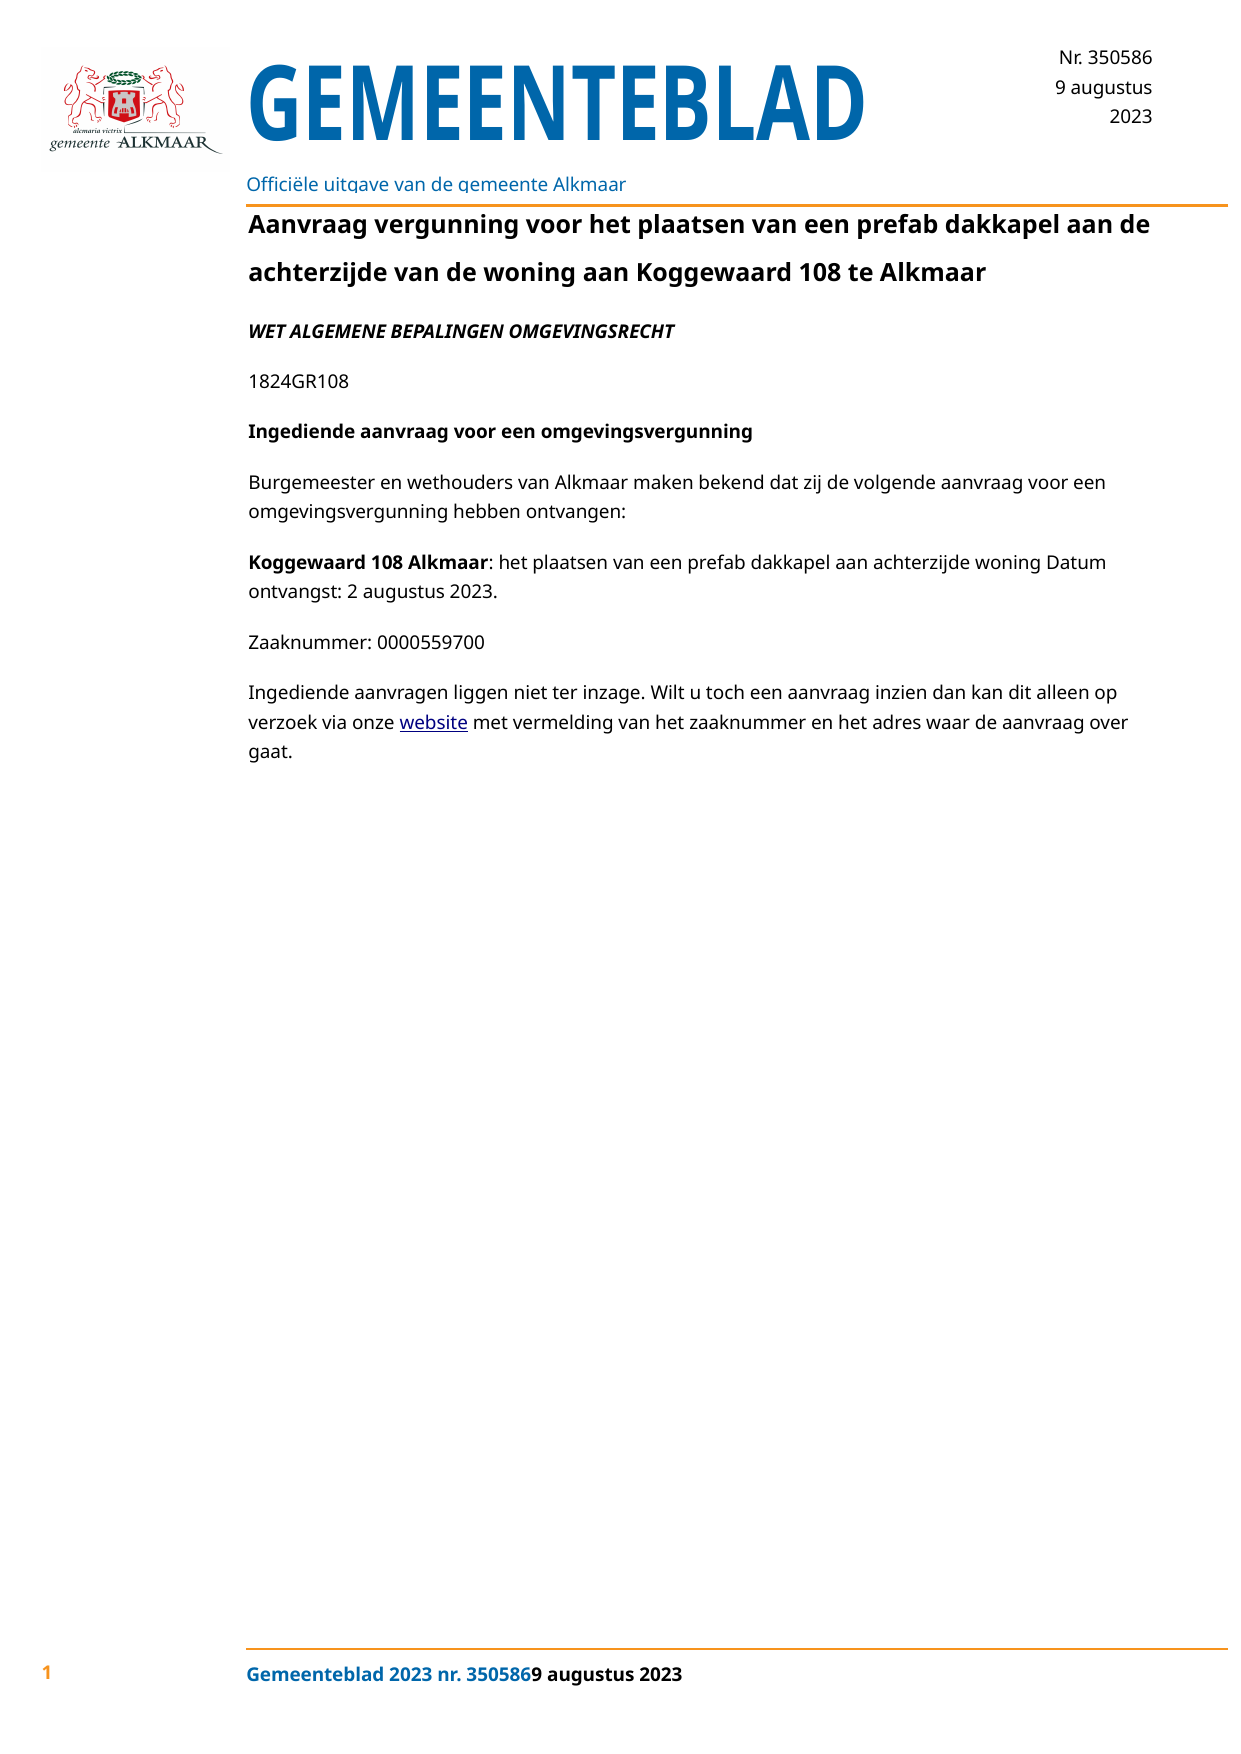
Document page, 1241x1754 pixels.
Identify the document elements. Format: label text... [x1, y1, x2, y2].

text Koggewaard 108 Alkmaar: het plaatsen van een prefab dakkapel aan achterzijde woning Datum ontvangst: 2 augustus 2023. [248, 549, 1152, 604]
text Zaaknummer: 0000559700 [248, 629, 1152, 655]
text WET ALGEMENE BEPALINGEN OMGEVINGSRECHT [248, 318, 1152, 344]
picture [41, 47, 231, 172]
text Ingediende aanvraag voor een omgevingsvergunning [248, 419, 1152, 444]
text 1824GR108 [248, 368, 1152, 394]
text Ingediende aanvragen liggen niet ter inzage. Wilt u toch een aanvraag inzien dan kan dit alleen op verzoek via onze website met vermelding van het zaaknummer en het adres waar de aanvraag over gaat. [248, 679, 1152, 764]
text Aanvraag vergunning voor het plaatsen van een prefab dakkapel aan de achterzijde van de woning aan Koggewaard 108 te Alkmaar [248, 207, 1152, 288]
text Burgemeester en wethouders van Alkmaar maken bekend dat zij de volgende aanvraag voor een omgevingsvergunning hebben ontvangen: [248, 469, 1152, 524]
